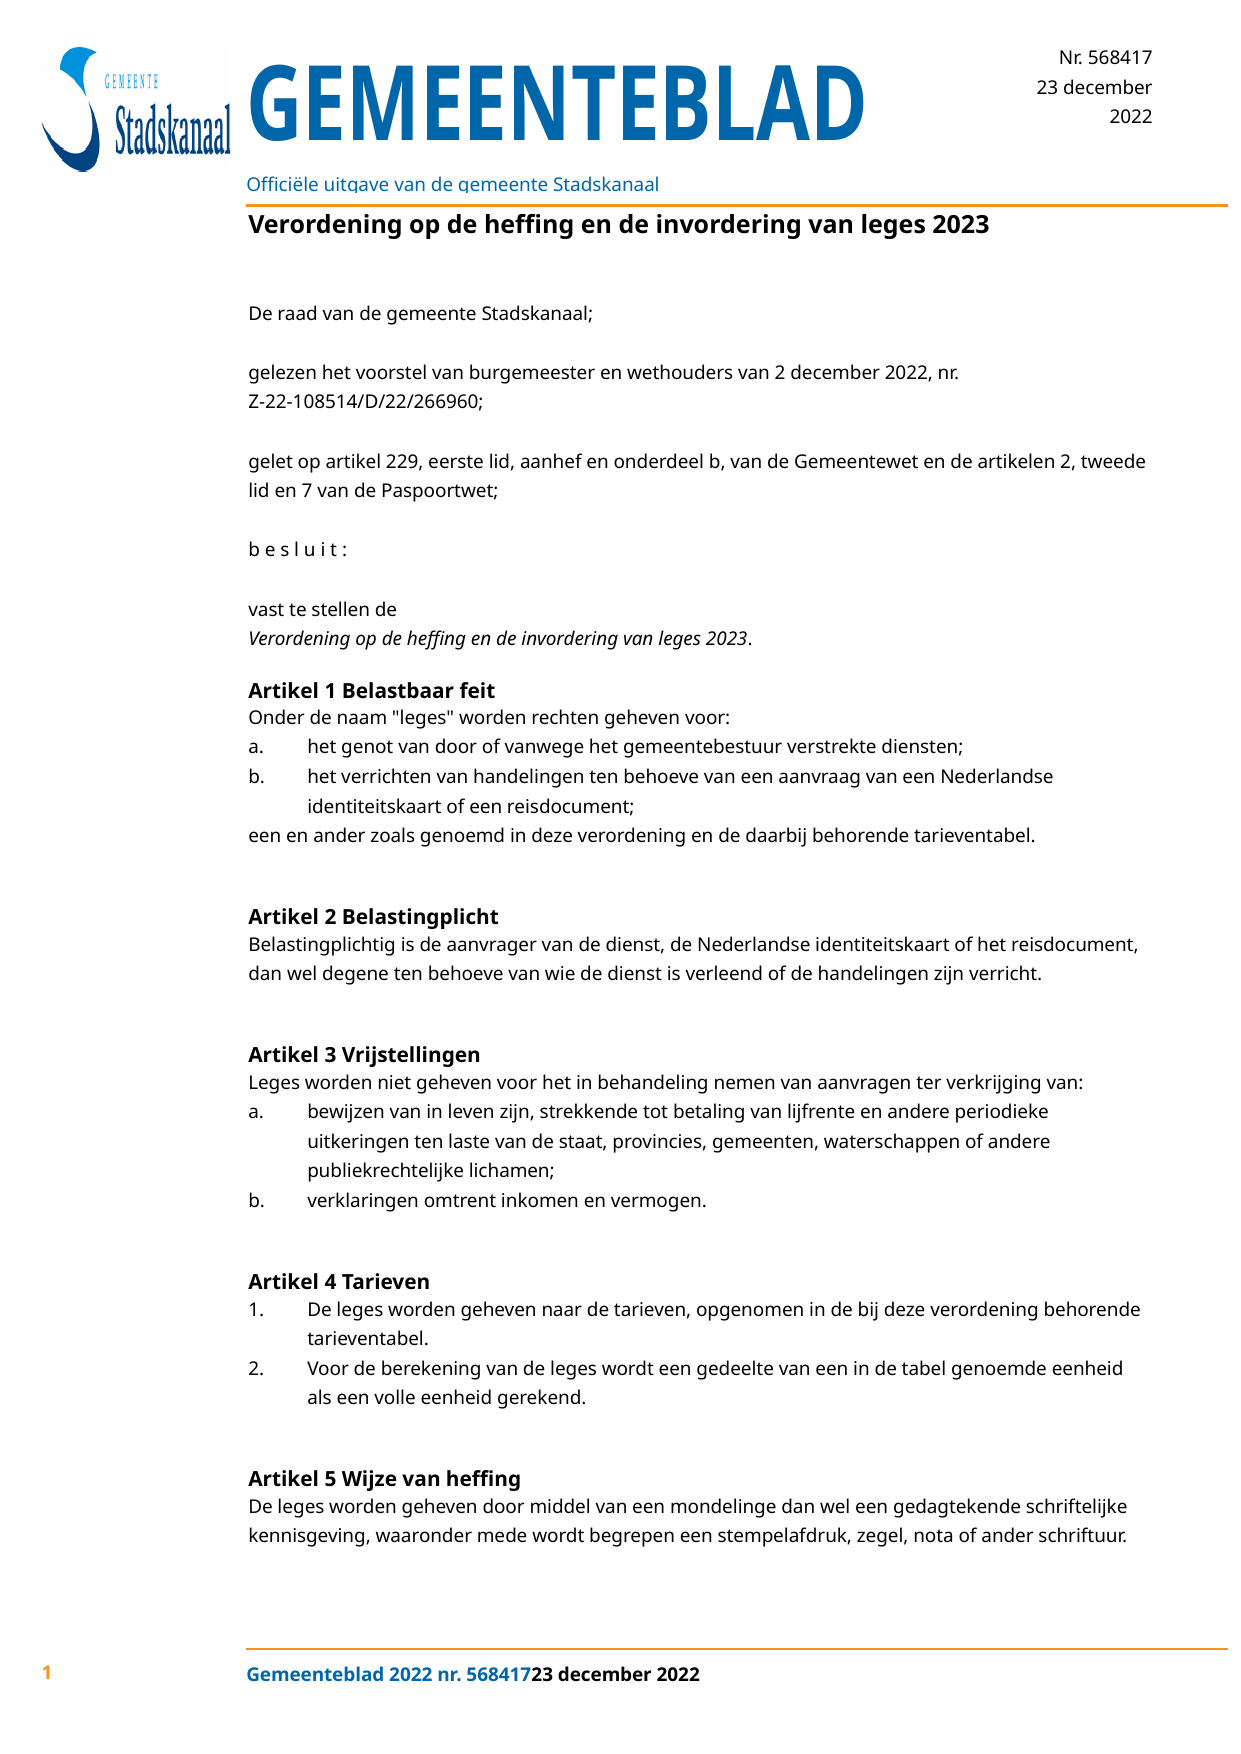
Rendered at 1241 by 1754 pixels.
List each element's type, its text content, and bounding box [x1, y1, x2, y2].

text Verordening op de heffing en de invordering van leges 2023. [248, 625, 1152, 651]
list het verrichten van handelingen ten behoeve van een aanvraag van een Nederlandse identiteitskaart of een reisdocument; [248, 763, 1152, 819]
text Artikel 2 Belastingplicht [248, 902, 1152, 931]
text Verordening op de heffing en de invordering van leges 2023 [248, 207, 1152, 241]
list De leges worden geheven naar de tarieven, opgenomen in de bij deze verordening behorende tarieventabel. [248, 1296, 1152, 1351]
text vast te stellen de [248, 596, 1152, 621]
list verklaringen omtrent inkomen en vermogen. [248, 1187, 1152, 1213]
text Artikel 3 Vrijstellingen [248, 1041, 1152, 1069]
text Belastingplichtig is de aanvrager van de dienst, de Nederlandse identiteitskaart of het reisdocument, dan wel degene ten behoeve van wie de dienst is verleend of de handelingen zijn verricht. [248, 931, 1152, 986]
text Artikel 5 Wijze van heffing [248, 1464, 1152, 1493]
text gelezen het voorstel van burgemeester en wethouders van 2 december 2022, nr. Z-22-108514/D/22/266960; [248, 359, 1152, 414]
text Leges worden niet geheven voor het in behandeling nemen van aanvragen ter verkrijging van: [248, 1069, 1152, 1095]
text een en ander zoals genoemd in deze verordening en de daarbij behorende tarieventabel. [248, 822, 1152, 848]
list het genot van door of vanwege het gemeentebestuur verstrekte diensten; [248, 734, 1152, 759]
text Onder de naam "leges" worden rechten geheven voor: [248, 704, 1152, 730]
list Voor de berekening van de leges wordt een gedeelte van een in de tabel genoemde eenheid als een volle eenheid gerekend. [248, 1355, 1152, 1410]
text Artikel 1 Belastbaar feit [248, 676, 1152, 704]
text De raad van de gemeente Stadskanaal; [248, 300, 1152, 326]
text gelet op artikel 229, eerste lid, aanhef en onderdeel b, van de Gemeentewet en de artikelen 2, tweede lid en 7 van de Paspoortwet; [248, 448, 1152, 503]
text b e s l u i t : [248, 537, 1152, 562]
text Artikel 4 Tarieven [248, 1267, 1152, 1296]
text De leges worden geheven door middel van een mondelinge dan wel een gedagtekende schriftelijke kennisgeving, waaronder mede wordt begrepen een stempelafdruk, zegel, nota of ander schriftuur. [248, 1493, 1152, 1548]
picture [41, 47, 231, 172]
list bewijzen van in leven zijn, strekkende tot betaling van lijfrente en andere periodieke uitkeringen ten laste van de staat, provincies, gemeenten, waterschappen of andere publiekrechtelijke lichamen; [248, 1098, 1152, 1183]
